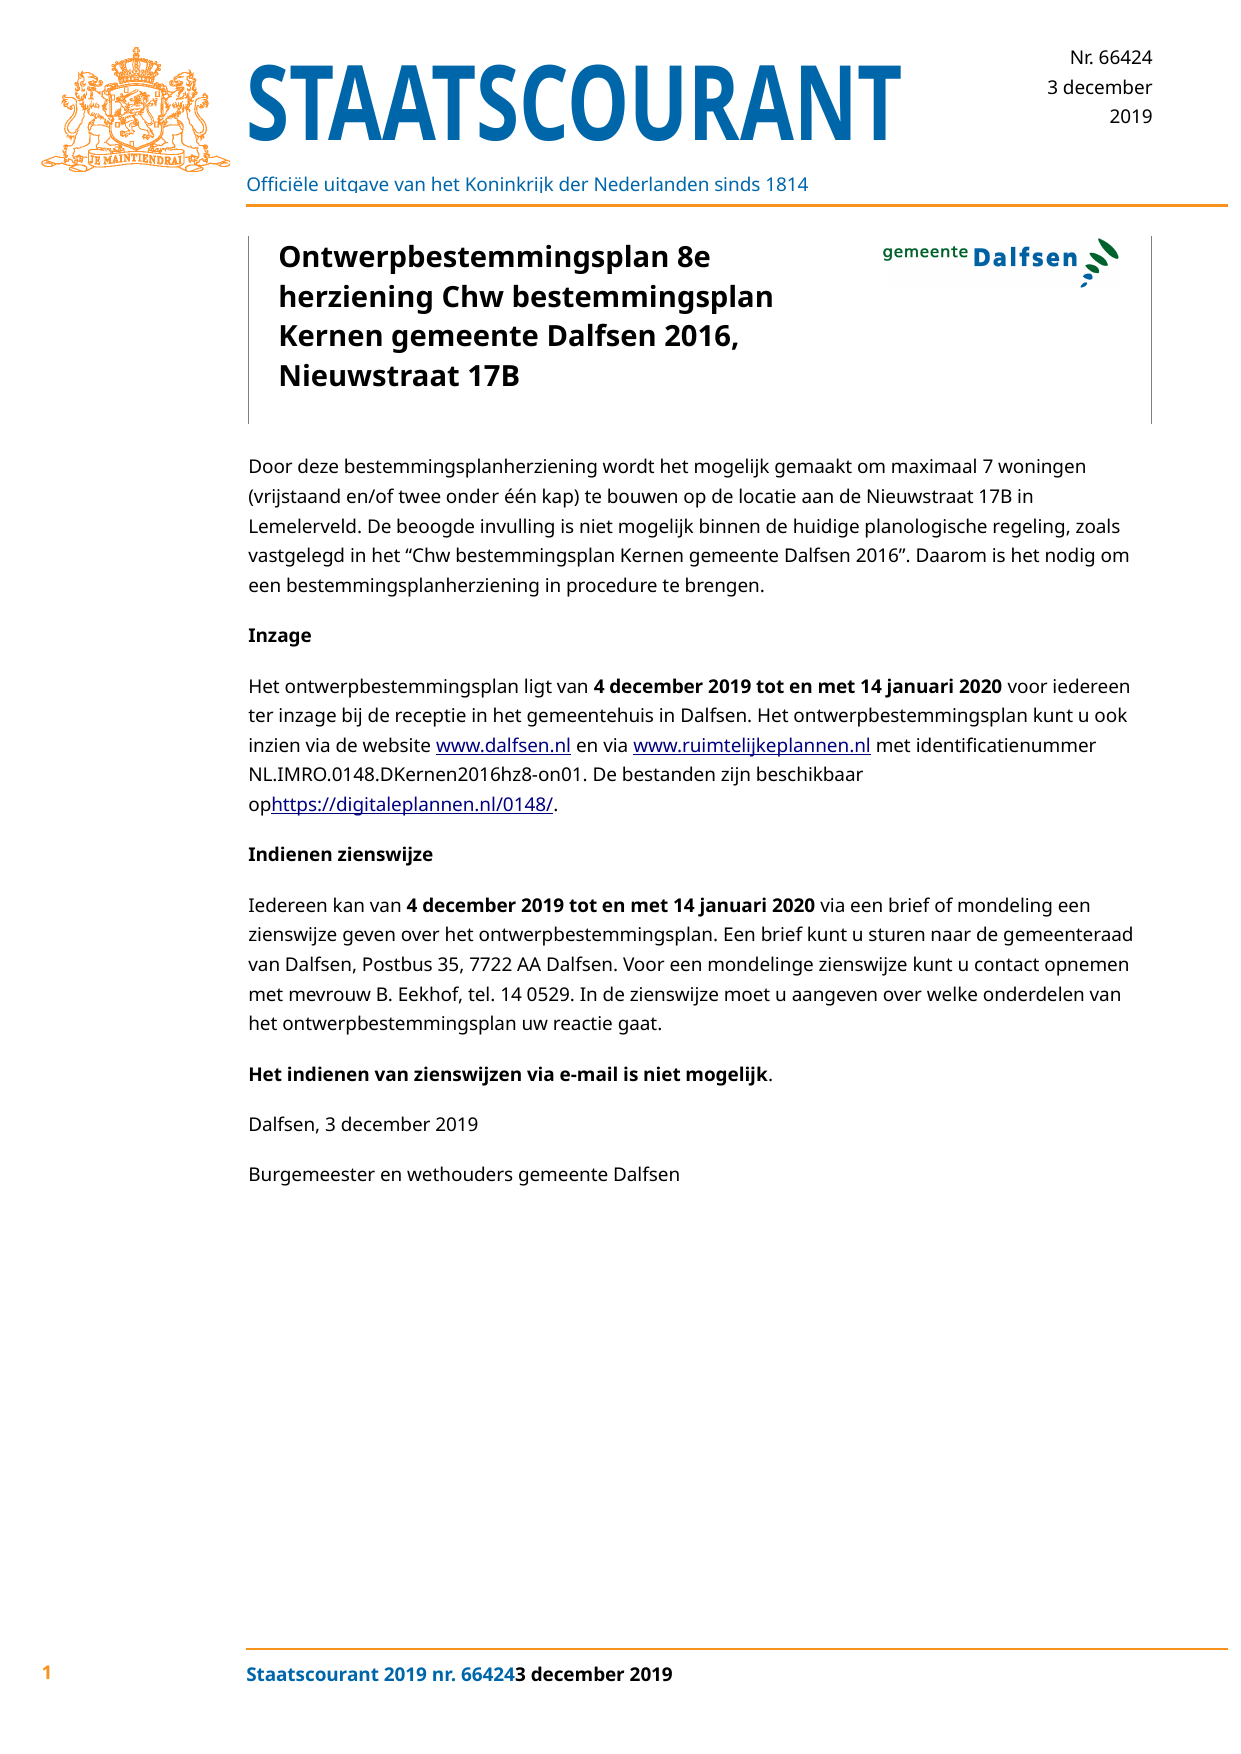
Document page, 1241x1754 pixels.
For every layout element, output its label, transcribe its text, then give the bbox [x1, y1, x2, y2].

text Inzage [248, 622, 1152, 648]
text Indienen zienswijze [248, 842, 1152, 867]
picture [41, 47, 231, 172]
text Dalfsen, 3 december 2019 [248, 1111, 1152, 1137]
text Door deze bestemmingsplanherziening wordt het mogelijk gemaakt om maximaal 7 woningen (vrijstaand en/of twee onder één kap) te bouwen op de locatie aan de Nieuwstraat 17B in Lemelerveld. De beoogde invulling is niet mogelijk binnen de huidige planologische regeling, zoals vastgelegd in het “Chw bestemmingsplan Kernen gemeente Dalfsen 2016”. Daarom is het nodig om een bestemmingsplanherziening in procedure te brengen. [248, 454, 1152, 598]
picture [882, 236, 1119, 289]
text Burgemeester en wethouders gemeente Dalfsen [248, 1162, 1152, 1187]
text Het indienen van zienswijzen via e-mail is niet mogelijk. [248, 1061, 1152, 1086]
table_header Ontwerpbestemmingsplan 8e herziening Chw bestemmingsplan Kernen gemeente Dalfsen 2016, Nieuwstraat 17B [249, 236, 850, 424]
text Het ontwerpbestemmingsplan ligt van 4 december 2019 tot en met 14 januari 2020 voor iedereen ter inzage bij de receptie in het gemeentehuis in Dalfsen. Het ontwerpbestemmingsplan kunt u ook inzien via de website www.dalfsen.nl en via www.ruimtelijkeplannen.nl met identificatienummer NL.IMRO.0148.DKernen2016hz8-on01. De bestanden zijn beschikbaar ophttps://digitaleplannen.nl/0148/. [248, 673, 1152, 817]
table_header [850, 236, 1151, 424]
text Iedereen kan van 4 december 2019 tot en met 14 januari 2020 via een brief of mondeling een zienswijze geven over het ontwerpbestemmingsplan. Een brief kunt u sturen naar de gemeenteraad van Dalfsen, Postbus 35, 7722 AA Dalfsen. Voor een mondelinge zienswijze kunt u contact opnemen met mevrouw B. Eekhof, tel. 14 0529. In de zienswijze moet u aangeven over welke onderdelen van het ontwerpbestemmingsplan uw reactie gaat. [248, 892, 1152, 1036]
